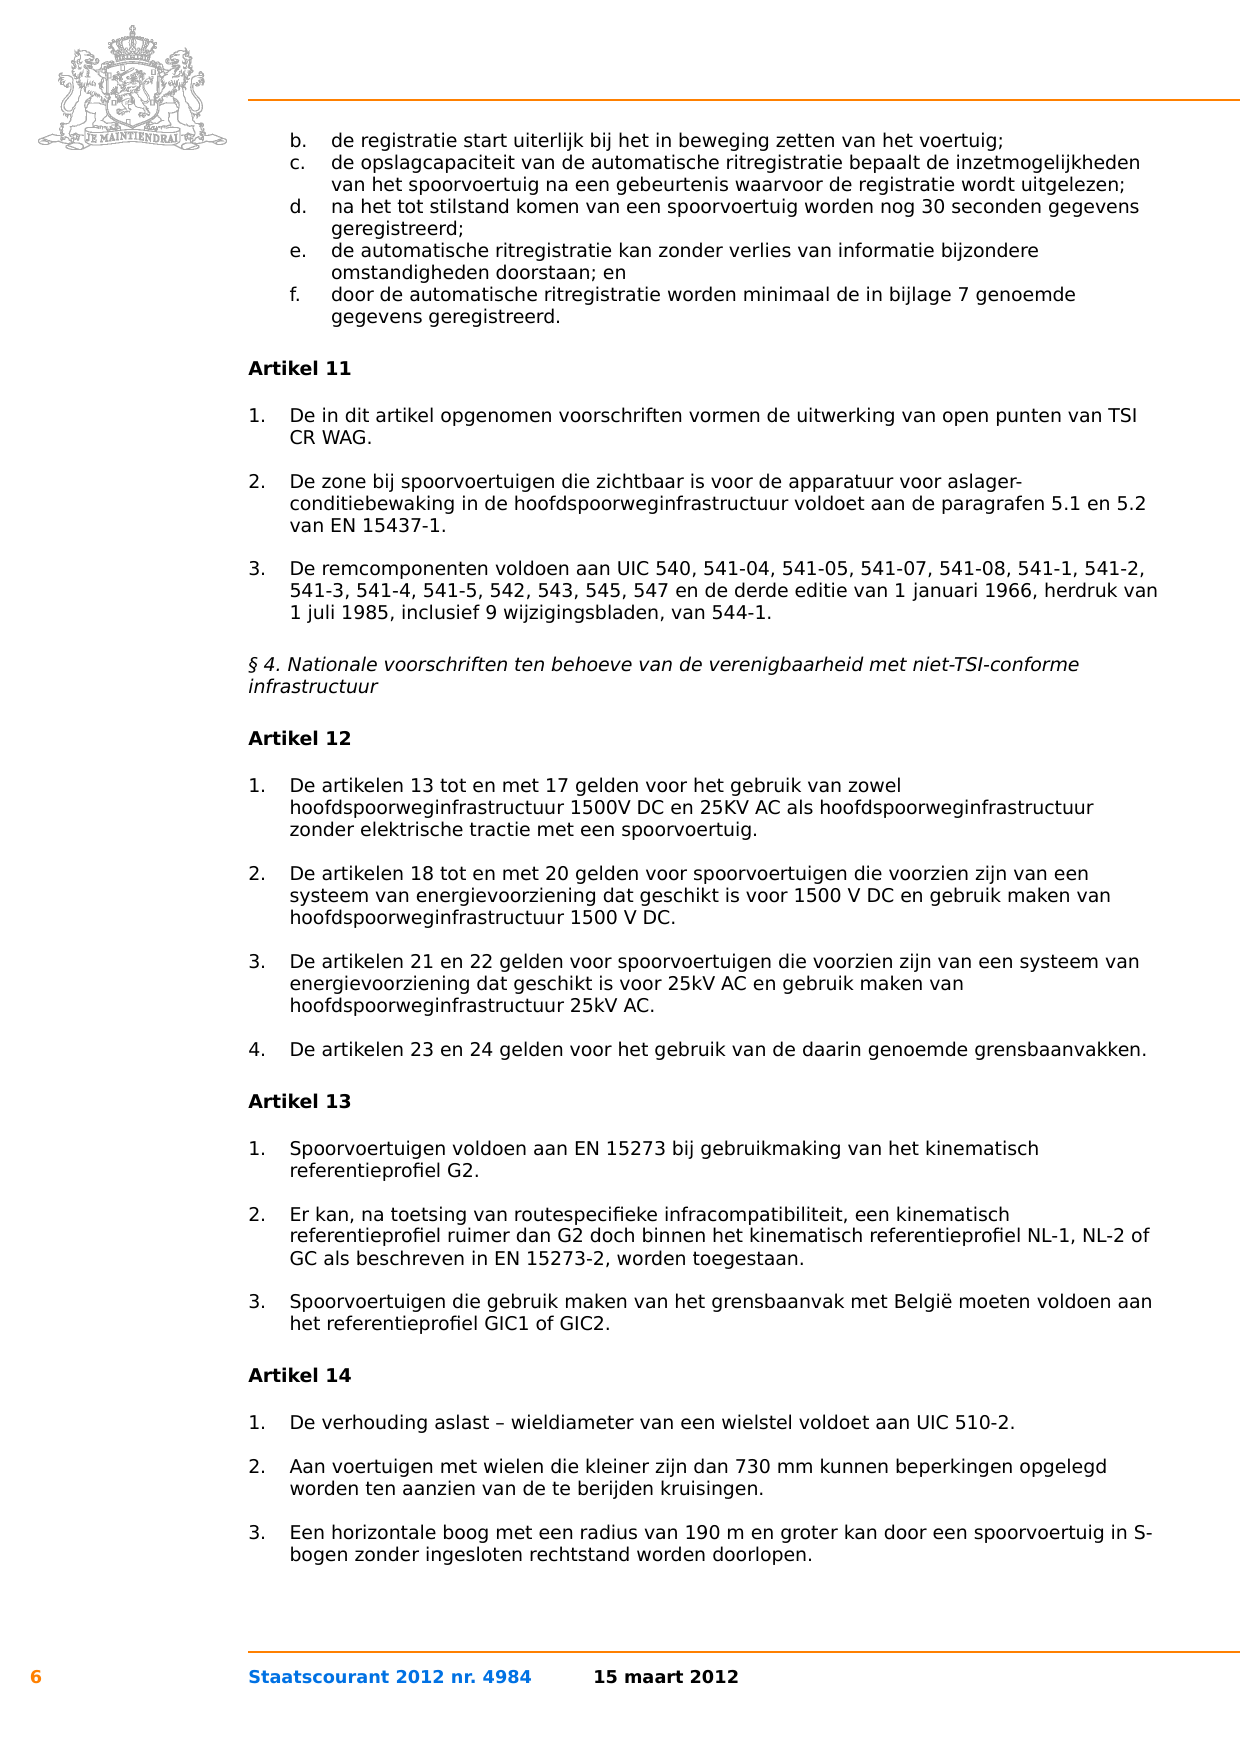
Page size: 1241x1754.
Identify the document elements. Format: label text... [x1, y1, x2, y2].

text 2. De artikelen 18 tot en met 20 gelden voor spoorvoertuigen die voorzien zijn van een systeem van energievoorziening dat geschikt is voor 1500 V DC en gebruik maken van hoofdspoorweginfrastructuur 1500 V DC. [248, 863, 1163, 929]
text 3. Spoorvoertuigen die gebruik maken van het grensbaanvak met België moeten voldoen aan het referentieprofiel GIC1 of GIC2. [248, 1291, 1163, 1335]
subtitle Artikel 14 [248, 1365, 1163, 1387]
text 3. De artikelen 21 en 22 gelden voor spoorvoertuigen die voorzien zijn van een systeem van energievoorziening dat geschikt is voor 25kV AC en gebruik maken van hoofdspoorweginfrastructuur 25kV AC. [248, 951, 1163, 1017]
subtitle Artikel 12 [248, 728, 1163, 750]
text d. na het tot stilstand komen van een spoorvoertuig worden nog 30 seconden gegevens geregistreerd; [289, 196, 1163, 240]
text e. de automatische ritregistratie kan zonder verlies van informatie bijzondere omstandigheden doorstaan; en [289, 240, 1163, 284]
text 1. Spoorvoertuigen voldoen aan EN 15273 bij gebruikmaking van het kinematisch referentieprofiel G2. [248, 1138, 1163, 1182]
text 3. De remcomponenten voldoen aan UIC 540, 541-04, 541-05, 541-07, 541-08, 541-1, 541-2, 541-3, 541-4, 541-5, 542, 543, 545, 547 en de derde editie van 1 januari 1966, herdruk van 1 juli 1985, inclusief 9 wijzigingsbladen, van 544-1. [248, 558, 1163, 624]
text 1. De verhouding aslast – wieldiameter van een wielstel voldoet aan UIC 510-2. [248, 1412, 1163, 1434]
subtitle Artikel 11 [248, 358, 1163, 380]
subtitle Artikel 13 [248, 1091, 1163, 1113]
subtitle § 4. Nationale voorschriften ten behoeve van de verenigbaarheid met niet-TSI-conforme infrastructuur [248, 654, 1163, 698]
picture [38, 25, 227, 150]
text 1. De artikelen 13 tot en met 17 gelden voor het gebruik van zowel hoofdspoorweginfrastructuur 1500V DC en 25KV AC als hoofdspoorweginfrastructuur zonder elektrische tractie met een spoorvoertuig. [248, 775, 1163, 841]
text 2. De zone bij spoorvoertuigen die zichtbaar is voor de apparatuur voor aslager-conditiebewaking in de hoofdspoorweginfrastructuur voldoet aan de paragrafen 5.1 en 5.2 van EN 15437-1. [248, 471, 1163, 536]
text f. door de automatische ritregistratie worden minimaal de in bijlage 7 genoemde gegevens geregistreerd. [289, 284, 1163, 328]
text 1. De in dit artikel opgenomen voorschriften vormen de uitwerking van open punten van TSI CR WAG. [248, 405, 1163, 449]
text c. de opslagcapaciteit van de automatische ritregistratie bepaalt de inzetmogelijkheden van het spoorvoertuig na een gebeurtenis waarvoor de registratie wordt uitgelezen; [289, 152, 1163, 196]
text 4. De artikelen 23 en 24 gelden voor het gebruik van de daarin genoemde grensbaanvakken. [248, 1039, 1163, 1061]
text 2. Er kan, na toetsing van routespecifieke infracompatibiliteit, een kinematisch referentieprofiel ruimer dan G2 doch binnen het kinematisch referentieprofiel NL-1, NL-2 of GC als beschreven in EN 15273-2, worden toegestaan. [248, 1203, 1163, 1269]
text b. de registratie start uiterlijk bij het in beweging zetten van het voertuig; [289, 130, 1163, 152]
text 3. Een horizontale boog met een radius van 190 m en groter kan door een spoorvoertuig in S-bogen zonder ingesloten rechtstand worden doorlopen. [248, 1522, 1163, 1566]
text 2. Aan voertuigen met wielen die kleiner zijn dan 730 mm kunnen beperkingen opgelegd worden ten aanzien van de te berijden kruisingen. [248, 1456, 1163, 1500]
